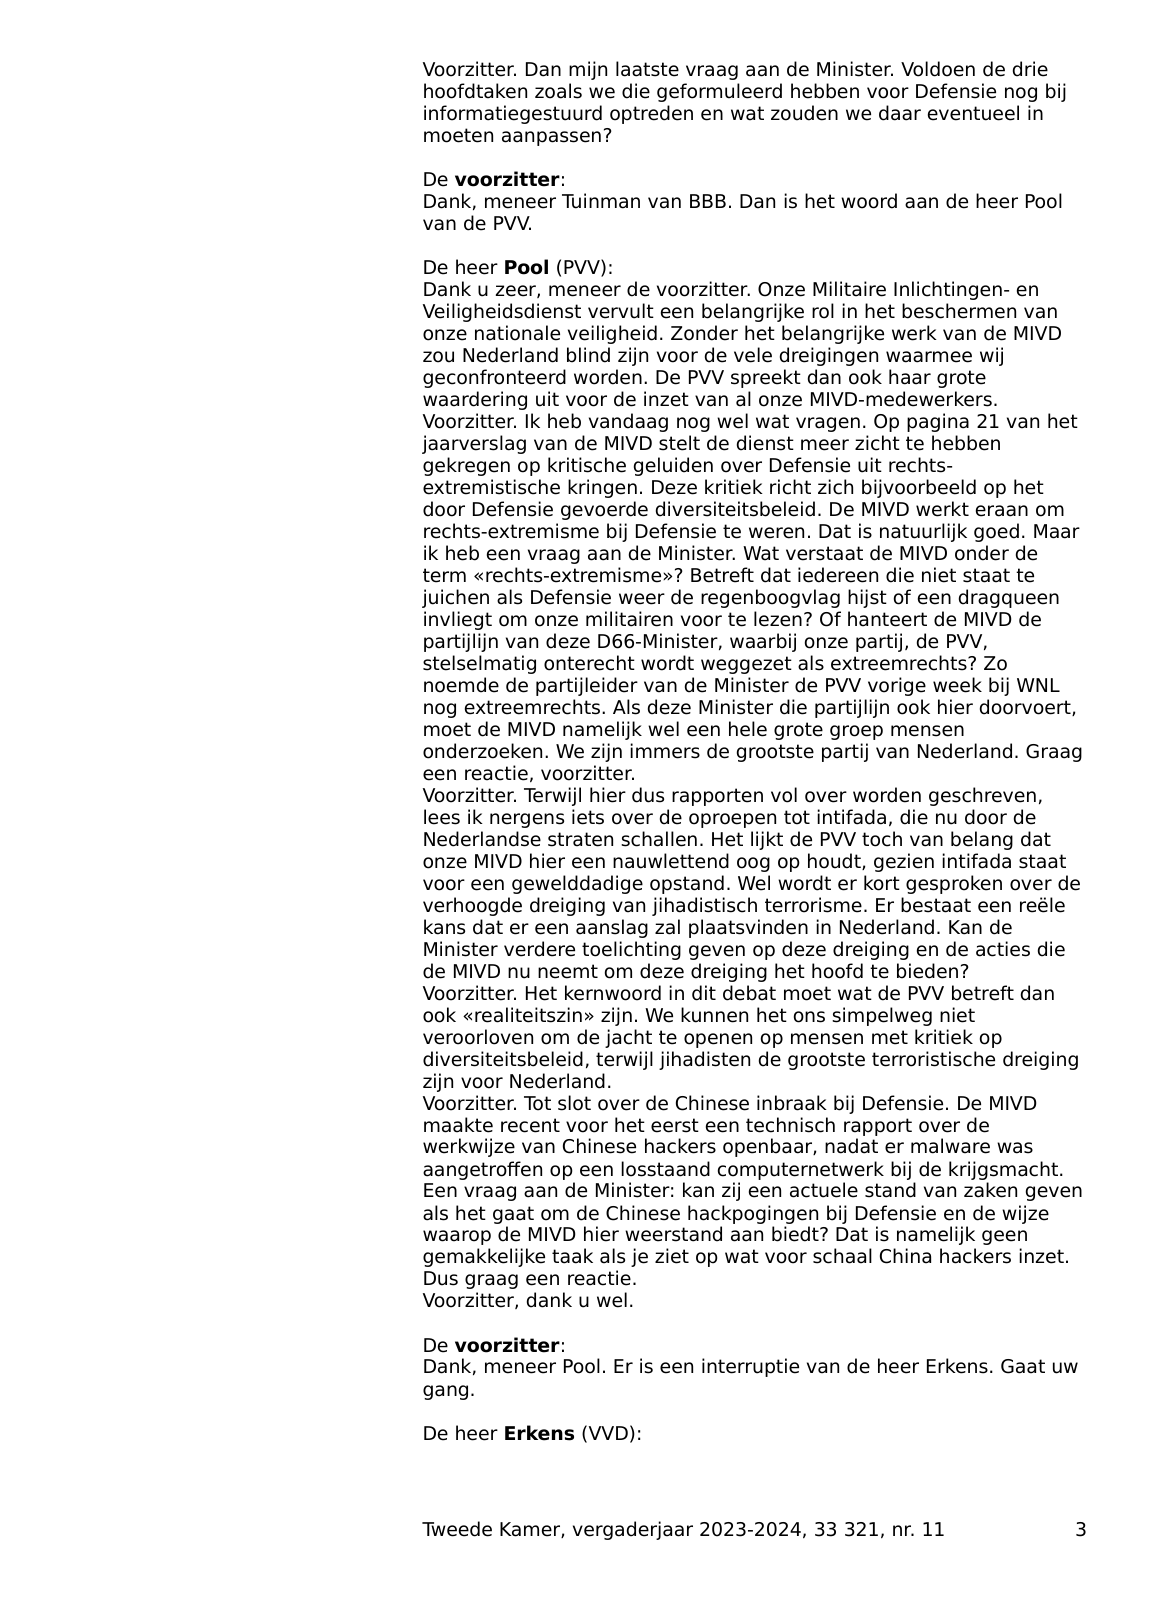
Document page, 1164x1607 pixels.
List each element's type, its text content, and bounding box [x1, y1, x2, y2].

text De voorzitter: [422, 1334, 1087, 1356]
text De heer Erkens (VVD): [422, 1423, 1087, 1444]
text De heer Pool (PVV): [422, 257, 1087, 279]
text Dank u zeer, meneer de voorzitter. Onze Militaire Inlichtingen- en Veiligheidsdienst vervult een belangrijke rol in het beschermen van onze nationale veiligheid. Zonder het belangrijke werk van de MIVD zou Nederland blind zijn voor de vele dreigingen waarmee wij geconfronteerd worden. De PVV spreekt dan ook haar grote waardering uit voor de inzet van al onze MIVD-medewerkers. [422, 279, 1087, 411]
text Dank, meneer Pool. Er is een interruptie van de heer Erkens. Gaat uw gang. [422, 1356, 1087, 1400]
text Voorzitter, dank u wel. [422, 1290, 1087, 1312]
text Voorzitter. Tot slot over de Chinese inbraak bij Defensie. De MIVD maakte recent voor het eerst een technisch rapport over de werkwijze van Chinese hackers openbaar, nadat er malware was aangetroffen op een losstaand computernetwerk bij de krijgsmacht. Een vraag aan de Minister: kan zij een actuele stand van zaken geven als het gaat om de Chinese hackpogingen bij Defensie en de wijze waarop de MIVD hier weerstand aan biedt? Dat is namelijk geen gemakkelijke taak als je ziet op wat voor schaal China hackers inzet. Dus graag een reactie. [422, 1092, 1087, 1290]
text Voorzitter. Dan mijn laatste vraag aan de Minister. Voldoen de drie hoofdtaken zoals we die geformuleerd hebben voor Defensie nog bij informatiegestuurd optreden en wat zouden we daar eventueel in moeten aanpassen? [422, 59, 1087, 147]
text De voorzitter: [422, 169, 1087, 191]
text Voorzitter. Terwijl hier dus rapporten vol over worden geschreven, lees ik nergens iets over de oproepen tot intifada, die nu door de Nederlandse straten schallen. Het lijkt de PVV toch van belang dat onze MIVD hier een nauwlettend oog op houdt, gezien intifada staat voor een gewelddadige opstand. Wel wordt er kort gesproken over de verhoogde dreiging van jihadistisch terrorisme. Er bestaat een reële kans dat er een aanslag zal plaatsvinden in Nederland. Kan de Minister verdere toelichting geven op deze dreiging en de acties die de MIVD nu neemt om deze dreiging het hoofd te bieden? [422, 785, 1087, 983]
text Dank, meneer Tuinman van BBB. Dan is het woord aan de heer Pool van de PVV. [422, 191, 1087, 235]
text Voorzitter. Ik heb vandaag nog wel wat vragen. Op pagina 21 van het jaarverslag van de MIVD stelt de dienst meer zicht te hebben gekregen op kritische geluiden over Defensie uit rechts-extremistische kringen. Deze kritiek richt zich bijvoorbeeld op het door Defensie gevoerde diversiteitsbeleid. De MIVD werkt eraan om rechts-extremisme bij Defensie te weren. Dat is natuurlijk goed. Maar ik heb een vraag aan de Minister. Wat verstaat de MIVD onder de term «rechts-extremisme»? Betreft dat iedereen die niet staat te juichen als Defensie weer de regenboogvlag hijst of een dragqueen invliegt om onze militairen voor te lezen? Of hanteert de MIVD de partijlijn van deze D66-Minister, waarbij onze partij, de PVV, stelselmatig onterecht wordt weggezet als extreemrechts? Zo noemde de partijleider van de Minister de PVV vorige week bij WNL nog extreemrechts. Als deze Minister die partijlijn ook hier doorvoert, moet de MIVD namelijk wel een hele grote groep mensen onderzoeken. We zijn immers de grootste partij van Nederland. Graag een reactie, voorzitter. [422, 411, 1087, 785]
text Voorzitter. Het kernwoord in dit debat moet wat de PVV betreft dan ook «realiteitszin» zijn. We kunnen het ons simpelweg niet veroorloven om de jacht te openen op mensen met kritiek op diversiteitsbeleid, terwijl jihadisten de grootste terroristische dreiging zijn voor Nederland. [422, 983, 1087, 1092]
